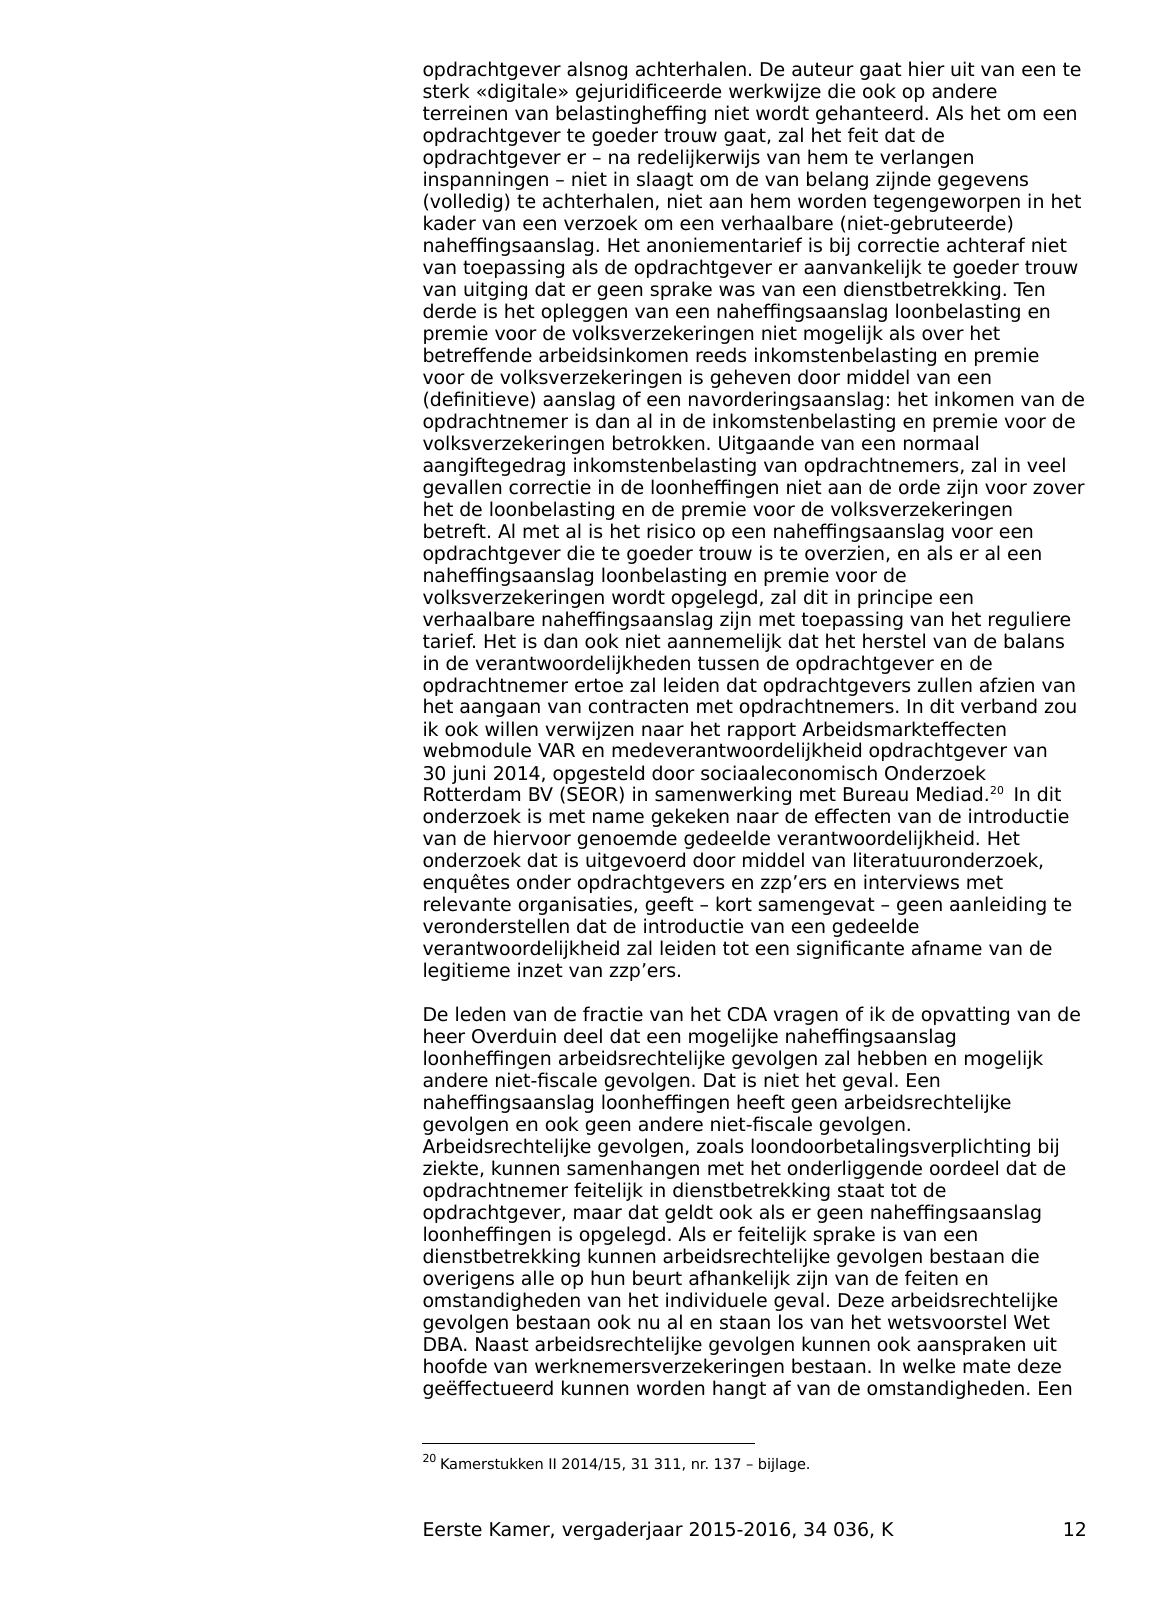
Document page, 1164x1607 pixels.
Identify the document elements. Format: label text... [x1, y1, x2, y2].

text opdrachtgever alsnog achterhalen. De auteur gaat hier uit van een te sterk «digitale» gejuridificeerde werkwijze die ook op andere terreinen van belastingheffing niet wordt gehanteerd. Als het om een opdrachtgever te goeder trouw gaat, zal het feit dat de opdrachtgever er – na redelijkerwijs van hem te verlangen inspanningen – niet in slaagt om de van belang zijnde gegevens (volledig) te achterhalen, niet aan hem worden tegengeworpen in het kader van een verzoek om een verhaalbare (niet-gebruteerde) naheffingsaanslag. Het anoniementarief is bij correctie achteraf niet van toepassing als de opdrachtgever er aanvankelijk te goeder trouw van uitging dat er geen sprake was van een dienstbetrekking. Ten derde is het opleggen van een naheffingsaanslag loonbelasting en premie voor de volksverzekeringen niet mogelijk als over het betreffende arbeidsinkomen reeds inkomstenbelasting en premie voor de volksverzekeringen is geheven door middel van een (definitieve) aanslag of een navorderingsaanslag: het inkomen van de opdrachtnemer is dan al in de inkomstenbelasting en premie voor de volksverzekeringen betrokken. Uitgaande van een normaal aangiftegedrag inkomstenbelasting van opdrachtnemers, zal in veel gevallen correctie in de loonheffingen niet aan de orde zijn voor zover het de loonbelasting en de premie voor de volksverzekeringen betreft. Al met al is het risico op een naheffingsaanslag voor een opdrachtgever die te goeder trouw is te overzien, en als er al een naheffingsaanslag loonbelasting en premie voor de volksverzekeringen wordt opgelegd, zal dit in principe een verhaalbare naheffingsaanslag zijn met toepassing van het reguliere tarief. Het is dan ook niet aannemelijk dat het herstel van de balans in de verantwoordelijkheden tussen de opdrachtgever en de opdrachtnemer ertoe zal leiden dat opdrachtgevers zullen afzien van het aangaan van contracten met opdrachtnemers. In dit verband zou ik ook willen verwijzen naar het rapport Arbeidsmarkteffecten webmodule VAR en medeverantwoordelijkheid opdrachtgever van 30 juni 2014, opgesteld door sociaaleconomisch Onderzoek Rotterdam BV (SEOR) in samenwerking met Bureau Mediad. In dit onderzoek is met name gekeken naar de effecten van de introductie van de hiervoor genoemde gedeelde verantwoordelijkheid. Het onderzoek dat is uitgevoerd door middel van literatuuronderzoek, enquêtes onder opdrachtgevers en zzp’ers en interviews met relevante organisaties, geeft – kort samengevat – geen aanleiding te veronderstellen dat de introductie van een gedeelde verantwoordelijkheid zal leiden tot een significante afname van de legitieme inzet van zzp’ers. [422, 59, 1087, 982]
text De leden van de fractie van het CDA vragen of ik de opvatting van de heer Overduin deel dat een mogelijke naheffingsaanslag loonheffingen arbeidsrechtelijke gevolgen zal hebben en mogelijk andere niet-fiscale gevolgen. Dat is niet het geval. Een naheffingsaanslag loonheffingen heeft geen arbeidsrechtelijke gevolgen en ook geen andere niet-fiscale gevolgen. Arbeidsrechtelijke gevolgen, zoals loondoorbetalingsverplichting bij ziekte, kunnen samenhangen met het onderliggende oordeel dat de opdrachtnemer feitelijk in dienstbetrekking staat tot de opdrachtgever, maar dat geldt ook als er geen naheffingsaanslag loonheffingen is opgelegd. Als er feitelijk sprake is van een dienstbetrekking kunnen arbeidsrechtelijke gevolgen bestaan die overigens alle op hun beurt afhankelijk zijn van de feiten en omstandigheden van het individuele geval. Deze arbeidsrechtelijke gevolgen bestaan ook nu al en staan los van het wetsvoorstel Wet DBA. Naast arbeidsrechtelijke gevolgen kunnen ook aanspraken uit hoofde van werknemersverzekeringen bestaan. In welke mate deze geëffectueerd kunnen worden hangt af van de omstandigheden. Een [422, 1004, 1087, 1400]
text Kamerstukken II 2014/15, 31 311, nr. 137 – bijlage. [422, 1452, 1087, 1474]
